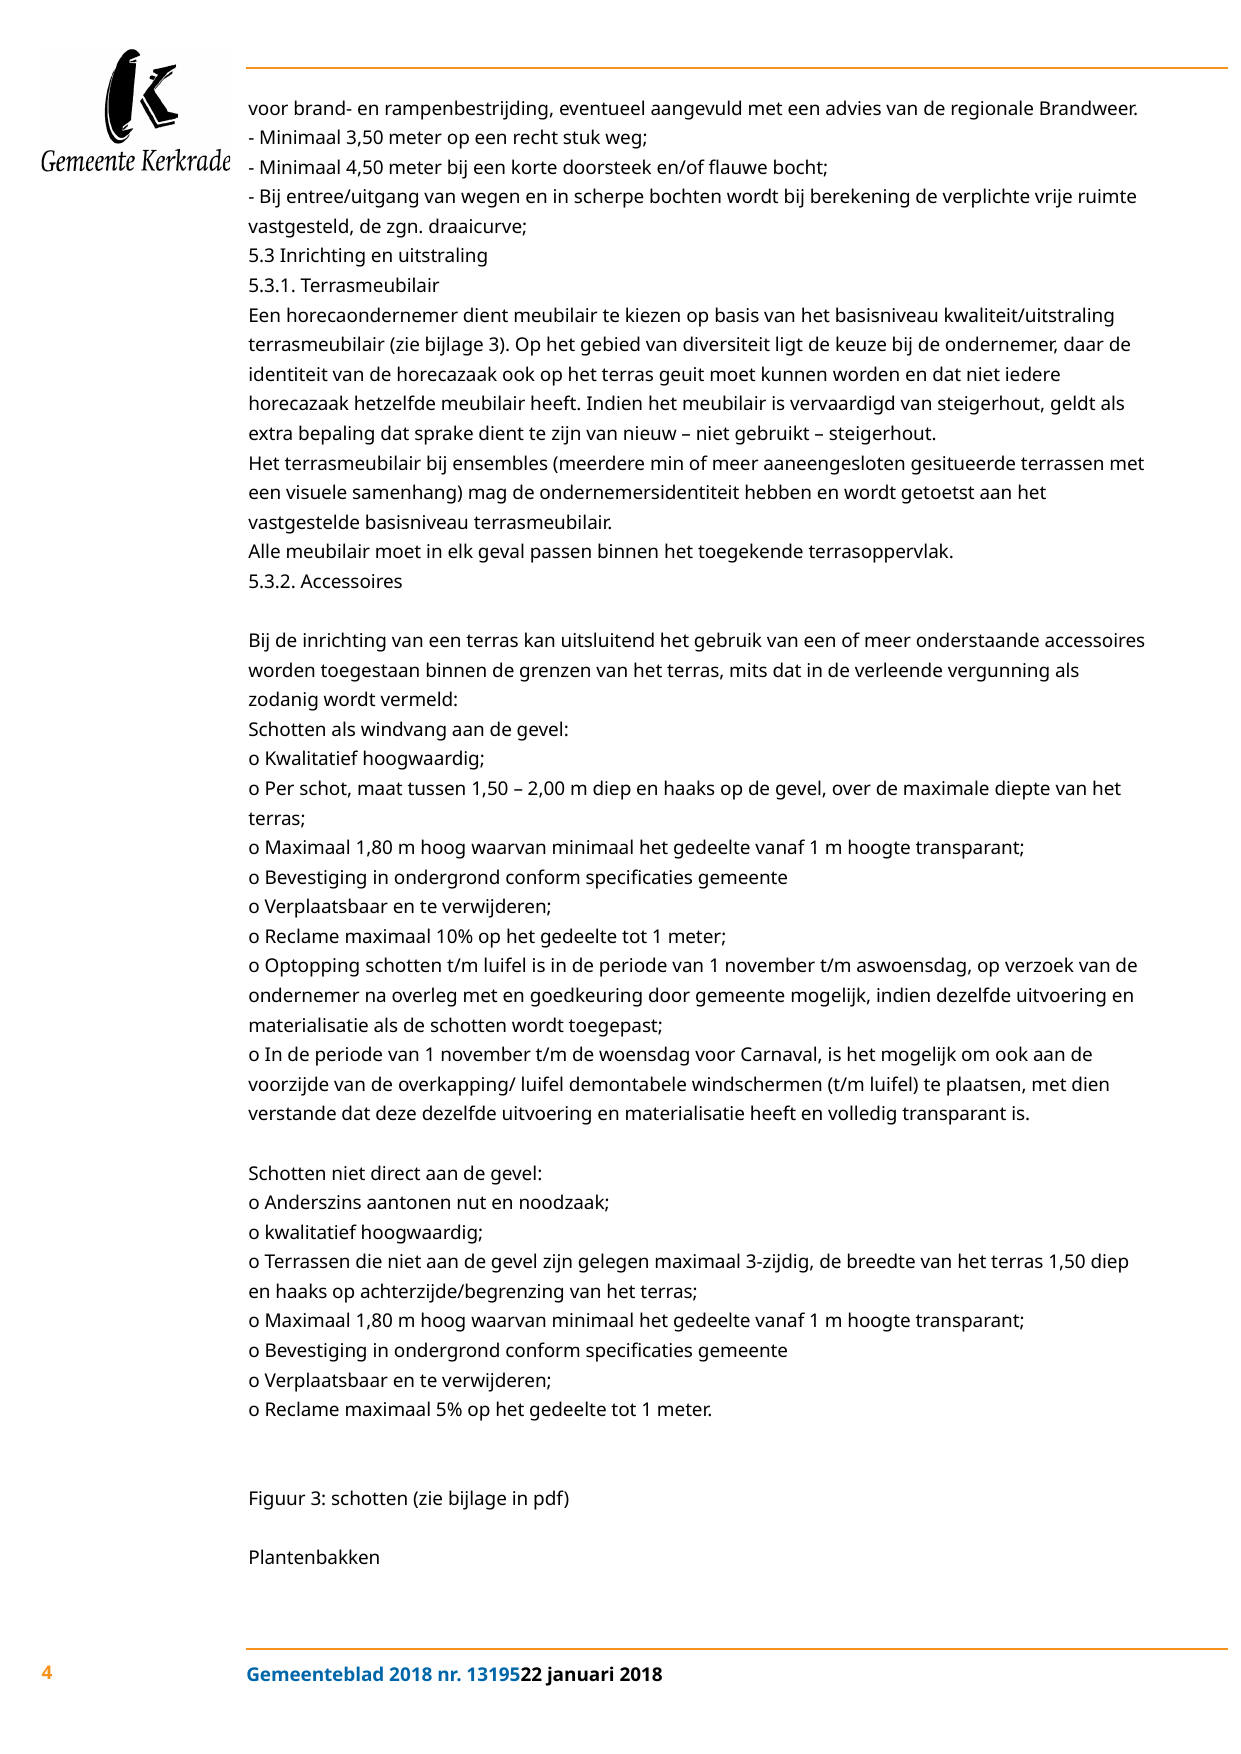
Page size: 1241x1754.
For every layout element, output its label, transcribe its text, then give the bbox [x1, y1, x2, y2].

text Plantenbakken [248, 1544, 1152, 1570]
text Het terrasmeubilair bij ensembles (meerdere min of meer aaneengesloten gesitueerde terrassen met een visuele samenhang) mag de ondernemersidentiteit hebben en wordt getoetst aan het vastgestelde basisniveau terrasmeubilair. [248, 450, 1152, 535]
text 5.3.2. Accessoires [248, 568, 1152, 594]
text Bij de inrichting van een terras kan uitsluitend het gebruik van een of meer onderstaande accessoires worden toegestaan binnen de grenzen van het terras, mits dat in de verleende vergunning als zodanig wordt vermeld: [248, 627, 1152, 712]
text Schotten als windvang aan de gevel: [248, 716, 1152, 742]
text - Minimaal 3,50 meter op een recht stuk weg; [248, 124, 1152, 150]
text o In de periode van 1 november t/m de woensdag voor Carnaval, is het mogelijk om ook aan de voorzijde van de overkapping/ luifel demontabele windschermen (t/m luifel) te plaatsen, met dien verstande dat deze dezelfde uitvoering en materialisatie heeft en volledig transparant is. [248, 1041, 1152, 1126]
text Een horecaondernemer dient meubilair te kiezen op basis van het basisniveau kwaliteit/uitstraling terrasmeubilair (zie bijlage 3). Op het gebied van diversiteit ligt de keuze bij de ondernemer, daar de identiteit van de horecazaak ook op het terras geuit moet kunnen worden en dat niet iedere horecazaak hetzelfde meubilair heeft. Indien het meubilair is vervaardigd van steigerhout, geldt als extra bepaling dat sprake dient te zijn van nieuw – niet gebruikt – steigerhout. [248, 302, 1152, 446]
text o Anderszins aantonen nut en noodzaak; [248, 1189, 1152, 1215]
text o Kwalitatief hoogwaardig; [248, 746, 1152, 771]
text - Minimaal 4,50 meter bij een korte doorsteek en/of flauwe bocht; [248, 154, 1152, 180]
text o Reclame maximaal 5% op het gedeelte tot 1 meter. [248, 1396, 1152, 1422]
text o Bevestiging in ondergrond conform specificaties gemeente [248, 1337, 1152, 1363]
text o Terrassen die niet aan de gevel zijn gelegen maximaal 3-zijdig, de breedte van het terras 1,50 diep en haaks op achterzijde/begrenzing van het terras; [248, 1248, 1152, 1304]
text Alle meubilair moet in elk geval passen binnen het toegekende terrasoppervlak. [248, 538, 1152, 564]
text o kwalitatief hoogwaardig; [248, 1219, 1152, 1245]
text 5.3.1. Terrasmeubilair [248, 272, 1152, 298]
text voor brand- en rampenbestrijding, eventueel aangevuld met een advies van de regionale Brandweer. [248, 95, 1152, 121]
text o Maximaal 1,80 m hoog waarvan minimaal het gedeelte vanaf 1 m hoogte transparant; [248, 834, 1152, 860]
text o Bevestiging in ondergrond conform specificaties gemeente [248, 864, 1152, 890]
text Figuur 3: schotten (zie bijlage in pdf) [248, 1485, 1152, 1511]
text Schotten niet direct aan de gevel: [248, 1160, 1152, 1186]
picture [41, 47, 231, 172]
text - Bij entree/uitgang van wegen en in scherpe bochten wordt bij berekening de verplichte vrije ruimte vastgesteld, de zgn. draaicurve; [248, 183, 1152, 239]
text o Maximaal 1,80 m hoog waarvan minimaal het gedeelte vanaf 1 m hoogte transparant; [248, 1308, 1152, 1333]
text o Optopping schotten t/m luifel is in de periode van 1 november t/m aswoensdag, op verzoek van de ondernemer na overleg met en goedkeuring door gemeente mogelijk, indien dezelfde uitvoering en materialisatie als de schotten wordt toegepast; [248, 953, 1152, 1038]
text o Per schot, maat tussen 1,50 – 2,00 m diep en haaks op de gevel, over de maximale diepte van het terras; [248, 775, 1152, 831]
text o Reclame maximaal 10% op het gedeelte tot 1 meter; [248, 923, 1152, 949]
text o Verplaatsbaar en te verwijderen; [248, 1367, 1152, 1393]
text 5.3 Inrichting en uitstraling [248, 243, 1152, 268]
text o Verplaatsbaar en te verwijderen; [248, 893, 1152, 919]
